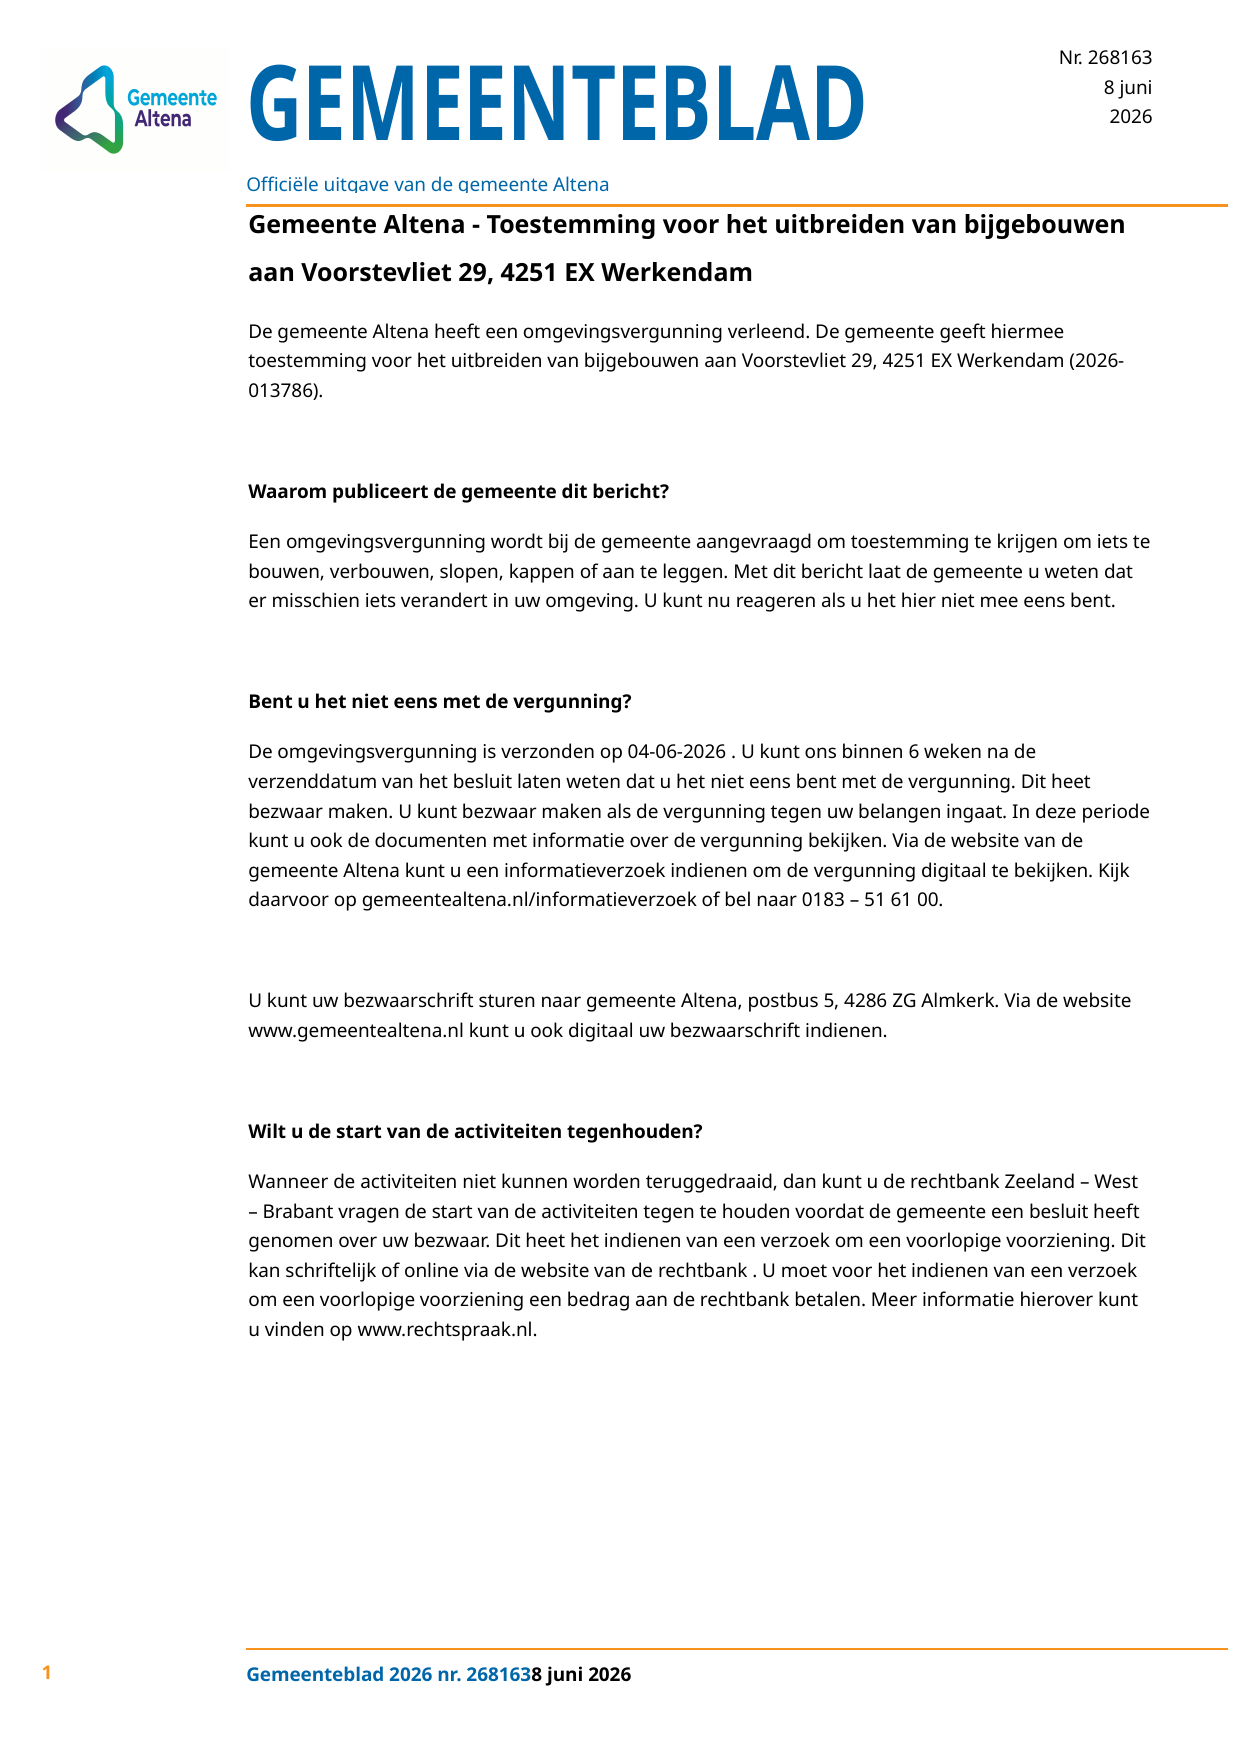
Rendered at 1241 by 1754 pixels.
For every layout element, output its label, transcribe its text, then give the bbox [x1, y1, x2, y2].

text Gemeente Altena - Toestemming voor het uitbreiden van bijgebouwen aan Voorstevliet 29, 4251 EX Werkendam [248, 207, 1152, 288]
text U kunt uw bezwaarschrift sturen naar gemeente Altena, postbus 5, 4286 ZG Almkerk. Via de website www.gemeentealtena.nl kunt u ook digitaal uw bezwaarschrift indienen. [248, 987, 1152, 1043]
text Bent u het niet eens met de vergunning? [248, 688, 1152, 714]
text Waarom publiceert de gemeente dit bericht? [248, 478, 1152, 504]
text Een omgevingsvergunning wordt bij de gemeente aangevraagd om toestemming te krijgen om iets te bouwen, verbouwen, slopen, kappen of aan te leggen. Met dit bericht laat de gemeente u weten dat er misschien iets verandert in uw omgeving. U kunt nu reageren als u het hier niet mee eens bent. [248, 528, 1152, 613]
text Wanneer de activiteiten niet kunnen worden teruggedraaid, dan kunt u de rechtbank Zeeland – West – Brabant vragen de start van de activiteiten tegen te houden voordat de gemeente een besluit heeft genomen over uw bezwaar. Dit heet het indienen van een verzoek om een voorlopige voorziening. Dit kan schriftelijk of online via de website van de rechtbank . U moet voor het indienen van een verzoek om een voorlopige voorziening een bedrag aan de rechtbank betalen. Meer informatie hierover kunt u vinden op www.rechtspraak.nl. [248, 1168, 1152, 1342]
text Wilt u de start van de activiteiten tegenhouden? [248, 1118, 1152, 1144]
text De gemeente Altena heeft een omgevingsvergunning verleend. De gemeente geeft hiermee toestemming voor het uitbreiden van bijgebouwen aan Voorstevliet 29, 4251 EX Werkendam (2026-013786). [248, 318, 1152, 403]
text De omgevingsvergunning is verzonden op 04-06-2026 . U kunt ons binnen 6 weken na de verzenddatum van het besluit laten weten dat u het niet eens bent met de vergunning. Dit heet bezwaar maken. U kunt bezwaar maken als de vergunning tegen uw belangen ingaat. In deze periode kunt u ook de documenten met informatie over de vergunning bekijken. Via de website van de gemeente Altena kunt u een informatieverzoek indienen om de vergunning digitaal te bekijken. Kijk daarvoor op gemeentealtena.nl/informatieverzoek of bel naar 0183 – 51 61 00. [248, 739, 1152, 912]
picture [41, 47, 231, 172]
